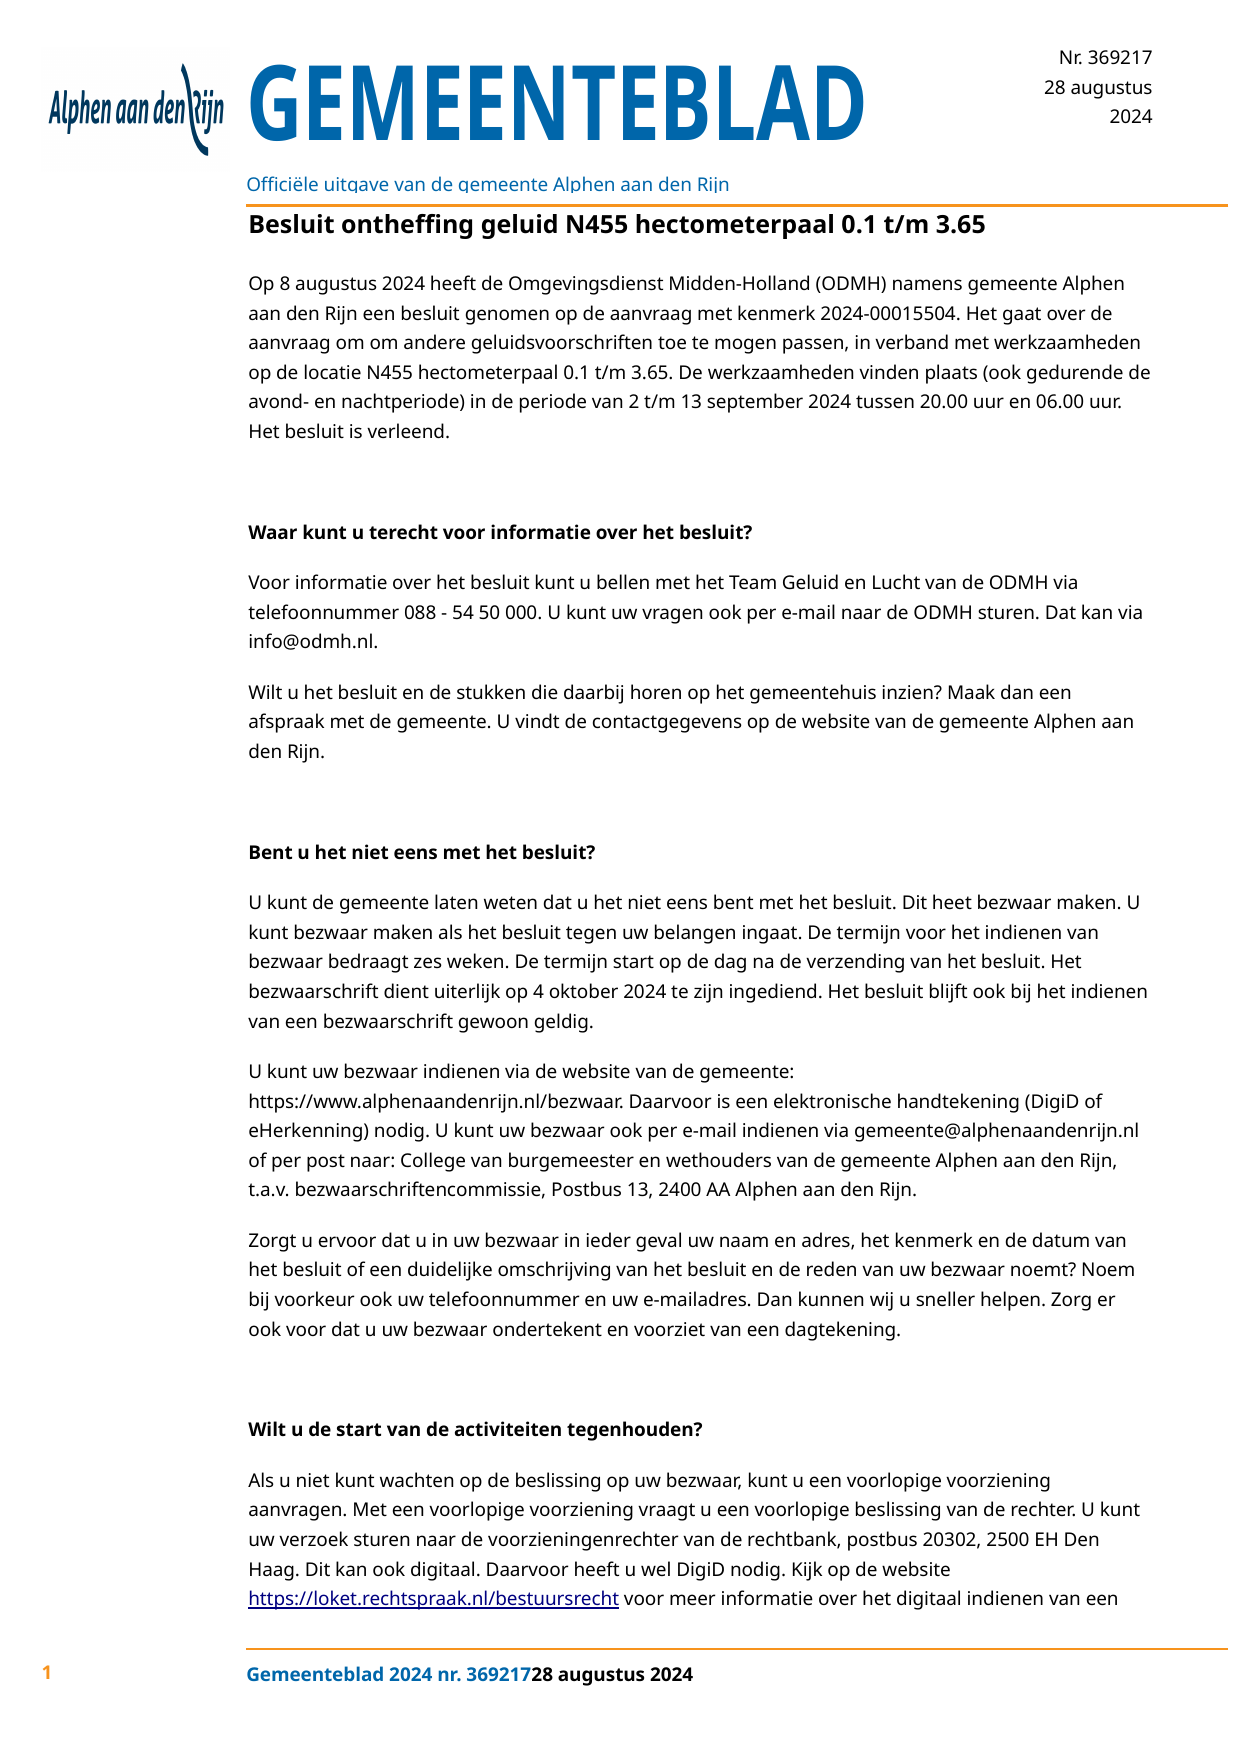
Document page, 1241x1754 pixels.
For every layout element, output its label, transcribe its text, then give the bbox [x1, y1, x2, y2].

text Op 8 augustus 2024 heeft de Omgevingsdienst Midden-Holland (ODMH) namens gemeente Alphen aan den Rijn een besluit genomen op de aanvraag met kenmerk 2024-00015504. Het gaat over de aanvraag om om andere geluidsvoorschriften toe te mogen passen, in verband met werkzaamheden op de locatie N455 hectometerpaal 0.1 t/m 3.65. De werkzaamheden vinden plaats (ook gedurende de avond- en nachtperiode) in de periode van 2 t/m 13 september 2024 tussen 20.00 uur en 06.00 uur. Het besluit is verleend. [248, 270, 1152, 444]
text Waar kunt u terecht voor informatie over het besluit? [248, 519, 1152, 545]
text Wilt u de start van de activiteiten tegenhouden? [248, 1417, 1152, 1442]
text Besluit ontheffing geluid N455 hectometerpaal 0.1 t/m 3.65 [248, 207, 1152, 241]
text Zorgt u ervoor dat u in uw bezwaar in ieder geval uw naam en adres, het kenmerk en de datum van het besluit of een duidelijke omschrijving van het besluit en de reden van uw bezwaar noemt? Noem bij voorkeur ook uw telefoonnummer en uw e-mailadres. Dan kunnen wij u sneller helpen. Zorg er ook voor dat u uw bezwaar ondertekent en voorziet van een dagtekening. [248, 1227, 1152, 1341]
text Bent u het niet eens met het besluit? [248, 839, 1152, 865]
text U kunt uw bezwaar indienen via de website van de gemeente: https://www.alphenaandenrijn.nl/bezwaar. Daarvoor is een elektronische handtekening (DigiD of eHerkenning) nodig. U kunt uw bezwaar ook per e-mail indienen via gemeente@alphenaandenrijn.nl of per post naar: College van burgemeester en wethouders van de gemeente Alphen aan den Rijn, t.a.v. bezwaarschriftencommissie, Postbus 13, 2400 AA Alphen aan den Rijn. [248, 1058, 1152, 1202]
text U kunt de gemeente laten weten dat u het niet eens bent met het besluit. Dit heet bezwaar maken. U kunt bezwaar maken als het besluit tegen uw belangen ingaat. De termijn voor het indienen van bezwaar bedraagt zes weken. De termijn start op de dag na de verzending van het besluit. Het bezwaarschrift dient uiterlijk op 4 oktober 2024 te zijn ingediend. Het besluit blijft ook bij het indienen van een bezwaarschrift gewoon geldig. [248, 889, 1152, 1033]
picture [41, 47, 231, 172]
text Als u niet kunt wachten op de beslissing op uw bezwaar, kunt u een voorlopige voorziening aanvragen. Met een voorlopige voorziening vraagt u een voorlopige beslissing van de rechter. U kunt uw verzoek sturen naar de voorzieningenrechter van de rechtbank, postbus 20302, 2500 EH Den Haag. Dit kan ook digitaal. Daarvoor heeft u wel DigiD nodig. Kijk op de website https://loket.rechtspraak.nl/bestuursrecht voor meer informatie over het digitaal indienen van een [248, 1467, 1152, 1611]
text Wilt u het besluit en de stukken die daarbij horen op het gemeentehuis inzien? Maak dan een afspraak met de gemeente. U vindt de contactgegevens op de website van de gemeente Alphen aan den Rijn. [248, 679, 1152, 764]
text Voor informatie over het besluit kunt u bellen met het Team Geluid en Lucht van de ODMH via telefoonnummer 088 - 54 50 000. U kunt uw vragen ook per e-mail naar de ODMH sturen. Dat kan via info@odmh.nl. [248, 569, 1152, 654]
